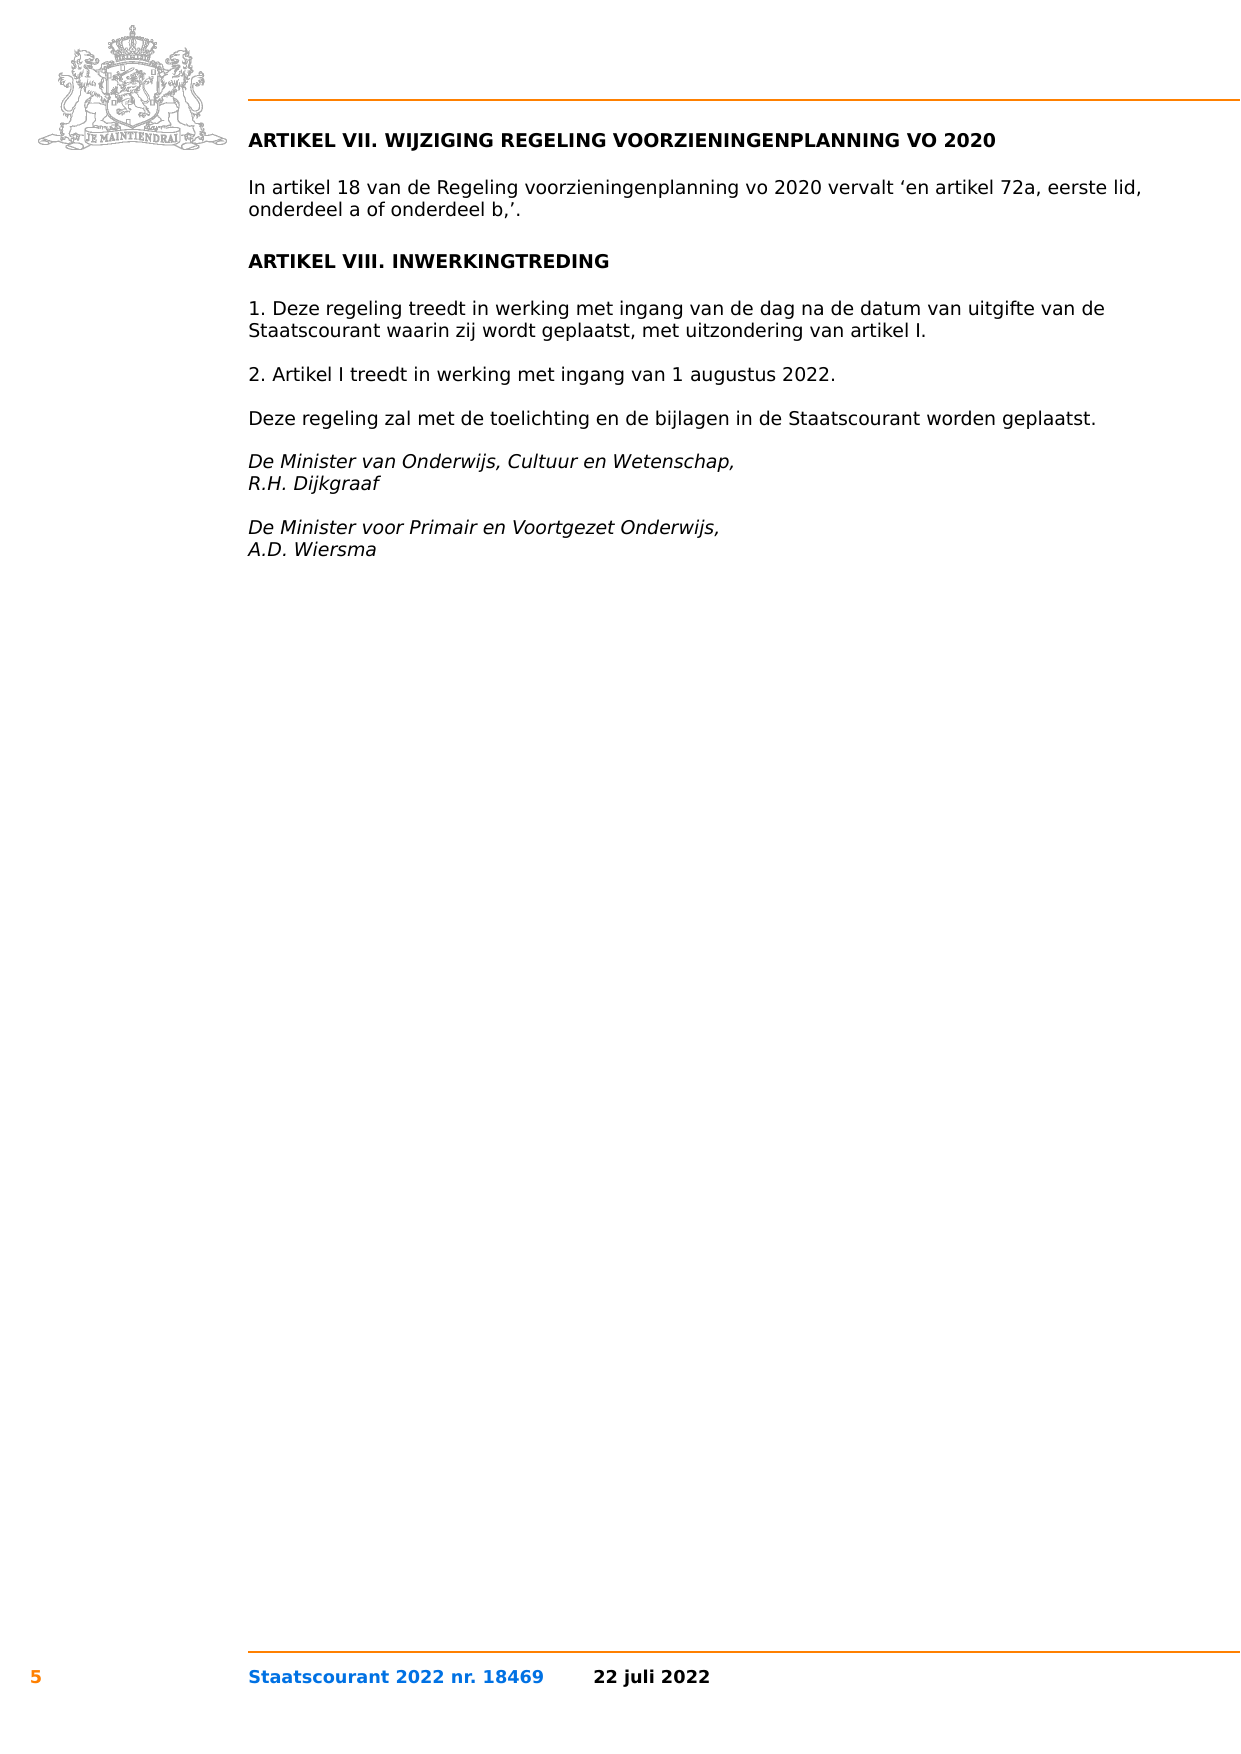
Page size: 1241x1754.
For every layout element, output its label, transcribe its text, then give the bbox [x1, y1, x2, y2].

text In artikel 18 van de Regeling voorzieningenplanning vo 2020 vervalt ‘en artikel 72a, eerste lid, onderdeel a of onderdeel b,’. [248, 177, 1163, 221]
subtitle ARTIKEL VIII. INWERKINGTREDING [248, 251, 1163, 273]
text De Minister voor Primair en Voortgezet Onderwijs, A.D. Wiersma [248, 517, 1163, 561]
subtitle ARTIKEL VII. WIJZIGING REGELING VOORZIENINGENPLANNING VO 2020 [248, 130, 1163, 152]
text 2. Artikel I treedt in werking met ingang van 1 augustus 2022. [248, 364, 1163, 386]
text Deze regeling zal met de toelichting en de bijlagen in de Staatscourant worden geplaatst. [248, 407, 1163, 429]
text 1. Deze regeling treedt in werking met ingang van de dag na de datum van uitgifte van de Staatscourant waarin zij wordt geplaatst, met uitzondering van artikel I. [248, 298, 1163, 342]
picture [38, 25, 227, 150]
text De Minister van Onderwijs, Cultuur en Wetenschap, R.H. Dijkgraaf [248, 451, 1163, 495]
